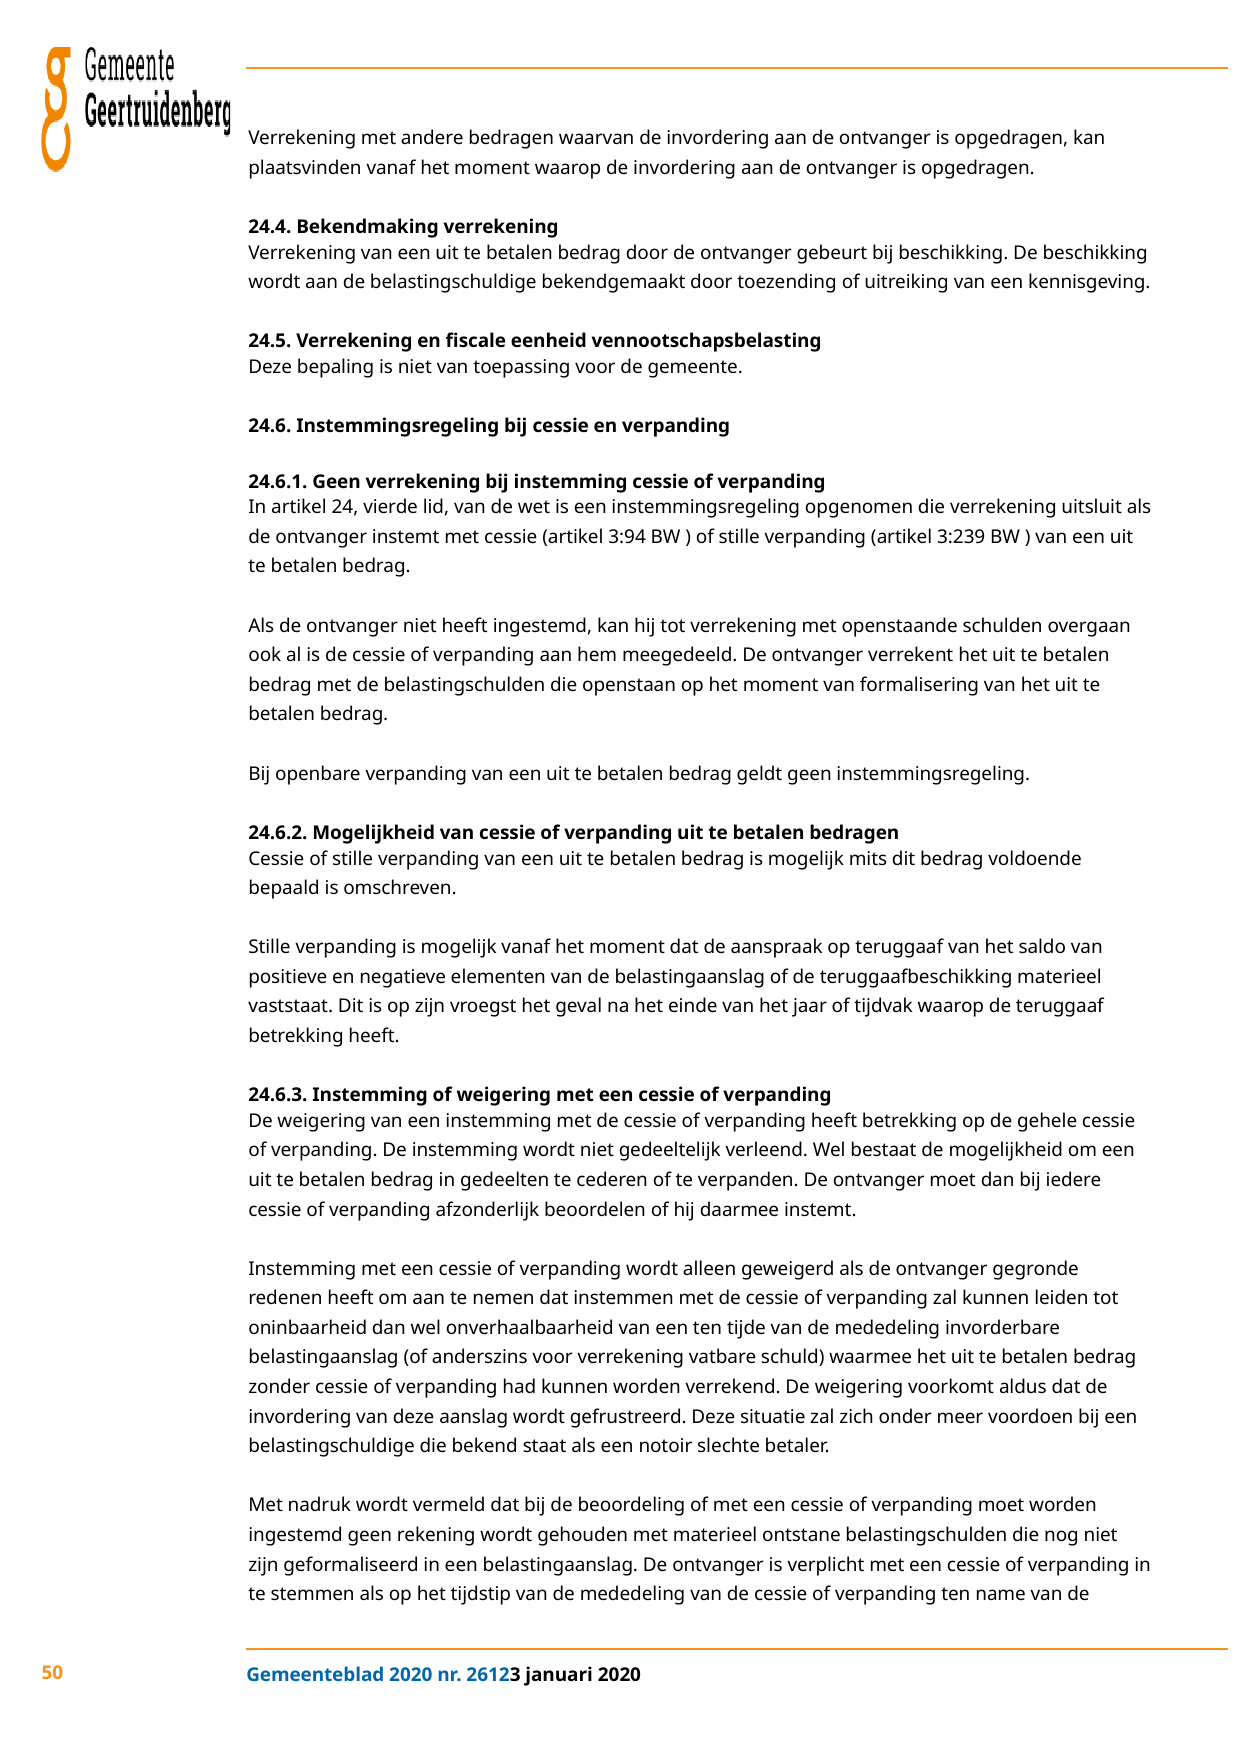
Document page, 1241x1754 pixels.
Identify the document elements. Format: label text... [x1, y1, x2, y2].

text Als de ontvanger niet heeft ingestemd, kan hij tot verrekening met openstaande schulden overgaan ook al is de cessie of verpanding aan hem meegedeeld. De ontvanger verrekent het uit te betalen bedrag met de belastingschulden die openstaan op het moment van formalisering van het uit te betalen bedrag. [248, 612, 1152, 726]
text 24.4. Bekendmaking verrekening [248, 213, 1152, 239]
text Cessie of stille verpanding van een uit te betalen bedrag is mogelijk mits dit bedrag voldoende bepaald is omschreven. [248, 845, 1152, 900]
text De weigering van een instemming met de cessie of verpanding heeft betrekking op de gehele cessie of verpanding. De instemming wordt niet gedeeltelijk verleend. Wel bestaat de mogelijkheid om een uit te betalen bedrag in gedeelten te cederen of te verpanden. De ontvanger moet dan bij iedere cessie of verpanding afzonderlijk beoordelen of hij daarmee instemt. [248, 1107, 1152, 1222]
text Verrekening met andere bedragen waarvan de invordering aan de ontvanger is opgedragen, kan plaatsvinden vanaf het moment waarop de invordering aan de ontvanger is opgedragen. [248, 124, 1152, 180]
text 24.6.2. Mogelijkheid van cessie of verpanding uit te betalen bedragen [248, 819, 1152, 845]
text Met nadruk wordt vermeld dat bij de beoordeling of met een cessie of verpanding moet worden ingestemd geen rekening wordt gehouden met materieel ontstane belastingschulden die nog niet zijn geformaliseerd in een belastingaanslag. De ontvanger is verplicht met een cessie of verpanding in te stemmen als op het tijdstip van de mededeling van de cessie of verpanding ten name van de [248, 1492, 1152, 1606]
text Bij openbare verpanding van een uit te betalen bedrag geldt geen instemmingsregeling. [248, 760, 1152, 786]
text Verrekening van een uit te betalen bedrag door de ontvanger gebeurt bij beschikking. De beschikking wordt aan de belastingschuldige bekendgemaakt door toezending of uitreiking van een kennisgeving. [248, 239, 1152, 294]
text Stille verpanding is mogelijk vanaf het moment dat de aanspraak op teruggaaf van het saldo van positieve en negatieve elementen van de belastingaanslag of de teruggaafbeschikking materieel vaststaat. Dit is op zijn vroegst het geval na het einde van het jaar of tijdvak waarop de teruggaaf betrekking heeft. [248, 933, 1152, 1048]
text Deze bepaling is niet van toepassing voor de gemeente. [248, 353, 1152, 379]
text 24.6.1. Geen verrekening bij instemming cessie of verpanding [248, 468, 1152, 493]
text 24.6.3. Instemming of weigering met een cessie of verpanding [248, 1081, 1152, 1107]
text 24.6. Instemmingsregeling bij cessie en verpanding [248, 412, 1152, 438]
text 24.5. Verrekening en fiscale eenheid vennootschapsbelasting [248, 328, 1152, 353]
picture [41, 47, 231, 172]
text In artikel 24, vierde lid, van de wet is een instemmingsregeling opgenomen die verrekening uitsluit als de ontvanger instemt met cessie (artikel 3:94 BW ) of stille verpanding (artikel 3:239 BW ) van een uit te betalen bedrag. [248, 493, 1152, 578]
text Instemming met een cessie of verpanding wordt alleen geweigerd als de ontvanger gegronde redenen heeft om aan te nemen dat instemmen met de cessie of verpanding zal kunnen leiden tot oninbaarheid dan wel onverhaalbaarheid van een ten tijde van de mededeling invorderbare belastingaanslag (of anderszins voor verrekening vatbare schuld) waarmee het uit te betalen bedrag zonder cessie of verpanding had kunnen worden verrekend. De weigering voorkomt aldus dat de invordering van deze aanslag wordt gefrustreerd. Deze situatie zal zich onder meer voordoen bij een belastingschuldige die bekend staat als een notoir slechte betaler. [248, 1255, 1152, 1458]
